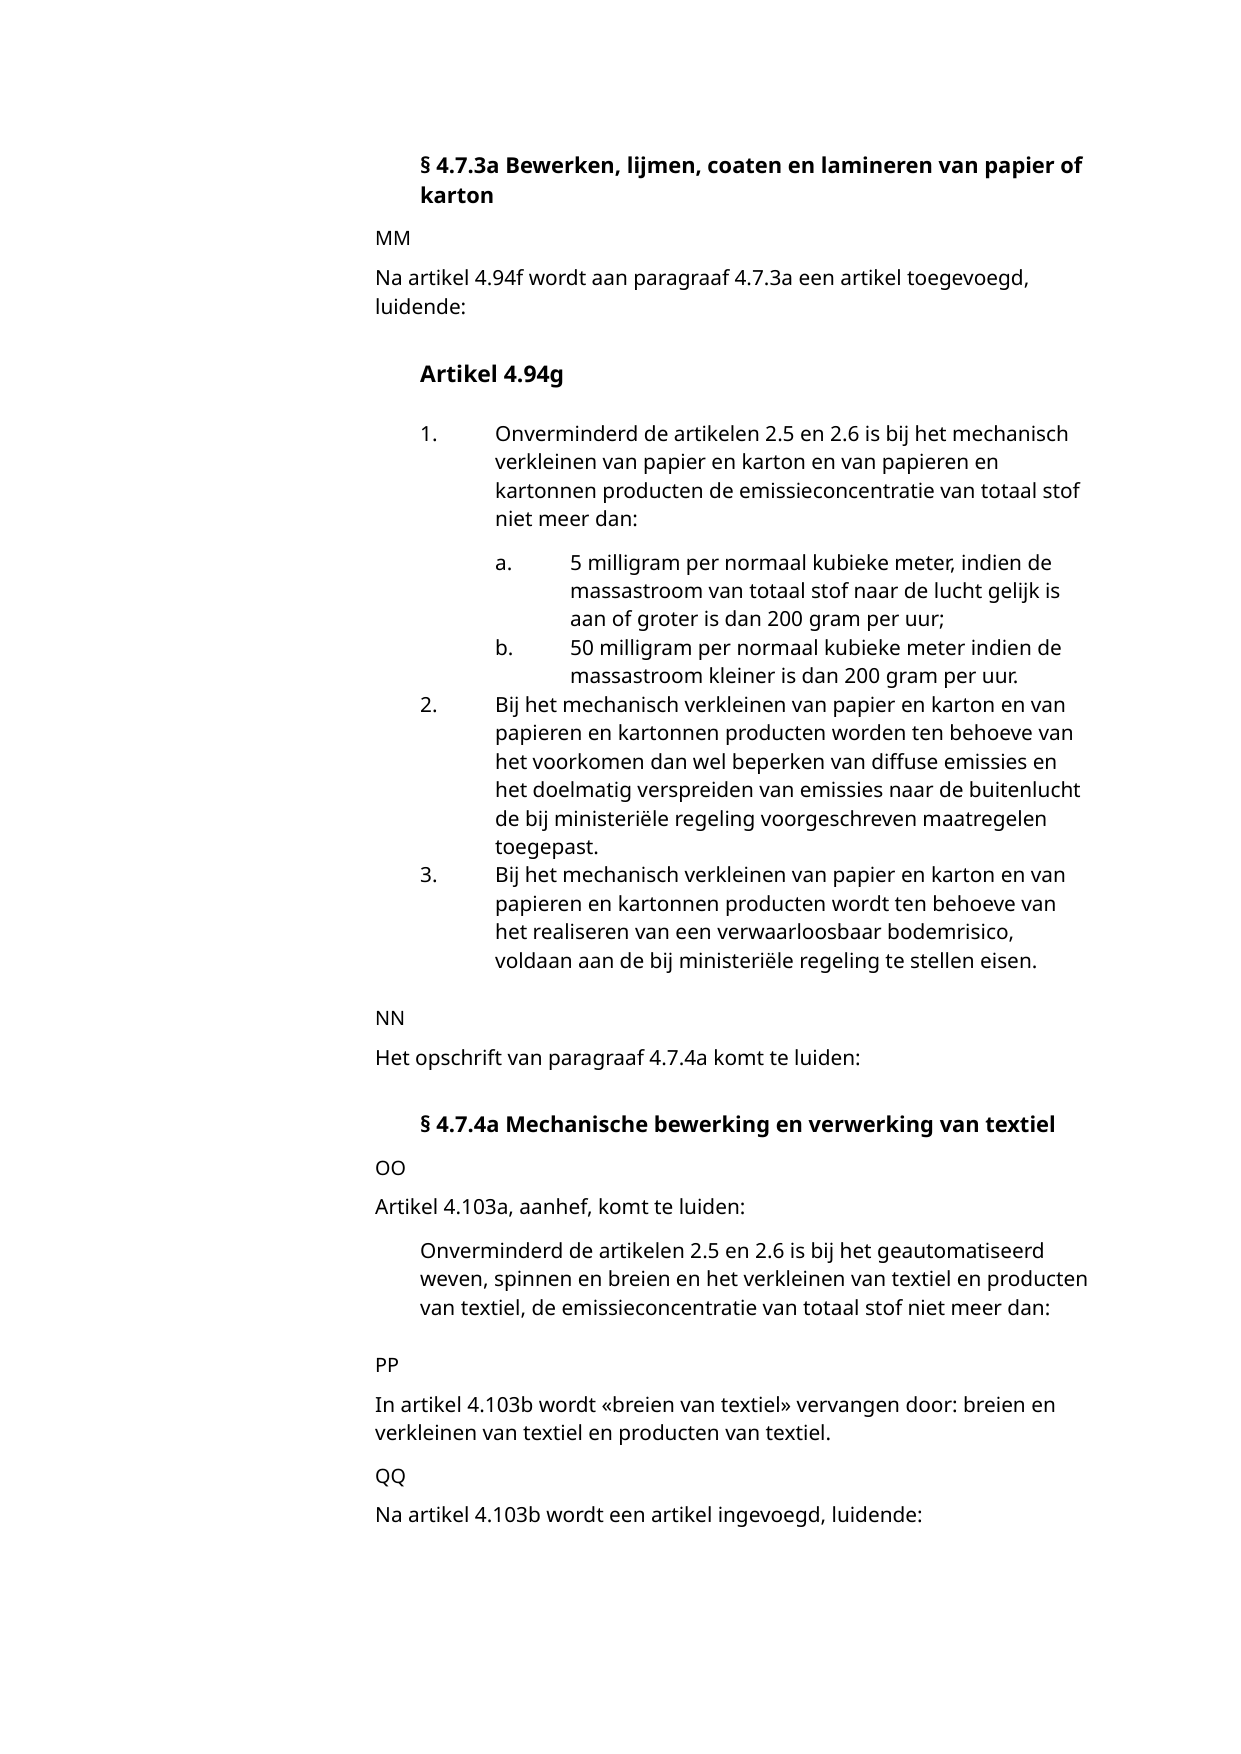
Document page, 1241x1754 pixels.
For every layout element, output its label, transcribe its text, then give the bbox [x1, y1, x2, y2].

text OO [375, 1154, 1090, 1181]
text Na artikel 4.94f wordt aan paragraaf 4.7.3a een artikel toegevoegd, luidende: [375, 263, 1090, 320]
text In artikel 4.103b wordt «breien van textiel» vervangen door: breien en verkleinen van textiel en producten van textiel. [375, 1390, 1090, 1447]
list Onverminderd de artikelen 2.5 en 2.6 is bij het mechanisch verkleinen van papier en karton en van papieren en kartonnen producten de emissieconcentratie van totaal stof niet meer dan: [420, 419, 1090, 533]
list Bij het mechanisch verkleinen van papier en karton en van papieren en kartonnen producten worden ten behoeve van het voorkomen dan wel beperken van diffuse emissies en het doelmatig verspreiden van emissies naar de buitenlucht de bij ministeriële regeling voorgeschreven maatregelen toegepast. [420, 690, 1090, 861]
text Artikel 4.103a, aanhef, komt te luiden: [375, 1192, 1090, 1221]
subtitle Artikel 4.94g [420, 358, 1090, 389]
text Na artikel 4.103b wordt een artikel ingevoegd, luidende: [375, 1501, 1090, 1529]
text Onverminderd de artikelen 2.5 en 2.6 is bij het geautomatiseerd weven, spinnen en breien en het verkleinen van textiel en producten van textiel, de emissieconcentratie van totaal stof niet meer dan: [420, 1236, 1090, 1321]
subtitle § 4.7.4a Mechanische bewerking en verwerking van textiel [420, 1109, 1090, 1139]
text QQ [375, 1462, 1090, 1489]
text NN [375, 1004, 1090, 1031]
list 50 milligram per normaal kubieke meter indien de massastroom kleiner is dan 200 gram per uur. [495, 633, 1090, 690]
text Het opschrift van paragraaf 4.7.4a komt te luiden: [375, 1043, 1090, 1071]
subtitle § 4.7.3a Bewerken, lijmen, coaten en lamineren van papier of karton [420, 150, 1090, 209]
text MM [375, 224, 1090, 252]
list 5 milligram per normaal kubieke meter, indien de massastroom van totaal stof naar de lucht gelijk is aan of groter is dan 200 gram per uur; [495, 548, 1090, 633]
text PP [375, 1351, 1090, 1378]
list Bij het mechanisch verkleinen van papier en karton en van papieren en kartonnen producten wordt ten behoeve van het realiseren van een verwaarloosbaar bodemrisico, voldaan aan de bij ministeriële regeling te stellen eisen. [420, 861, 1090, 974]
